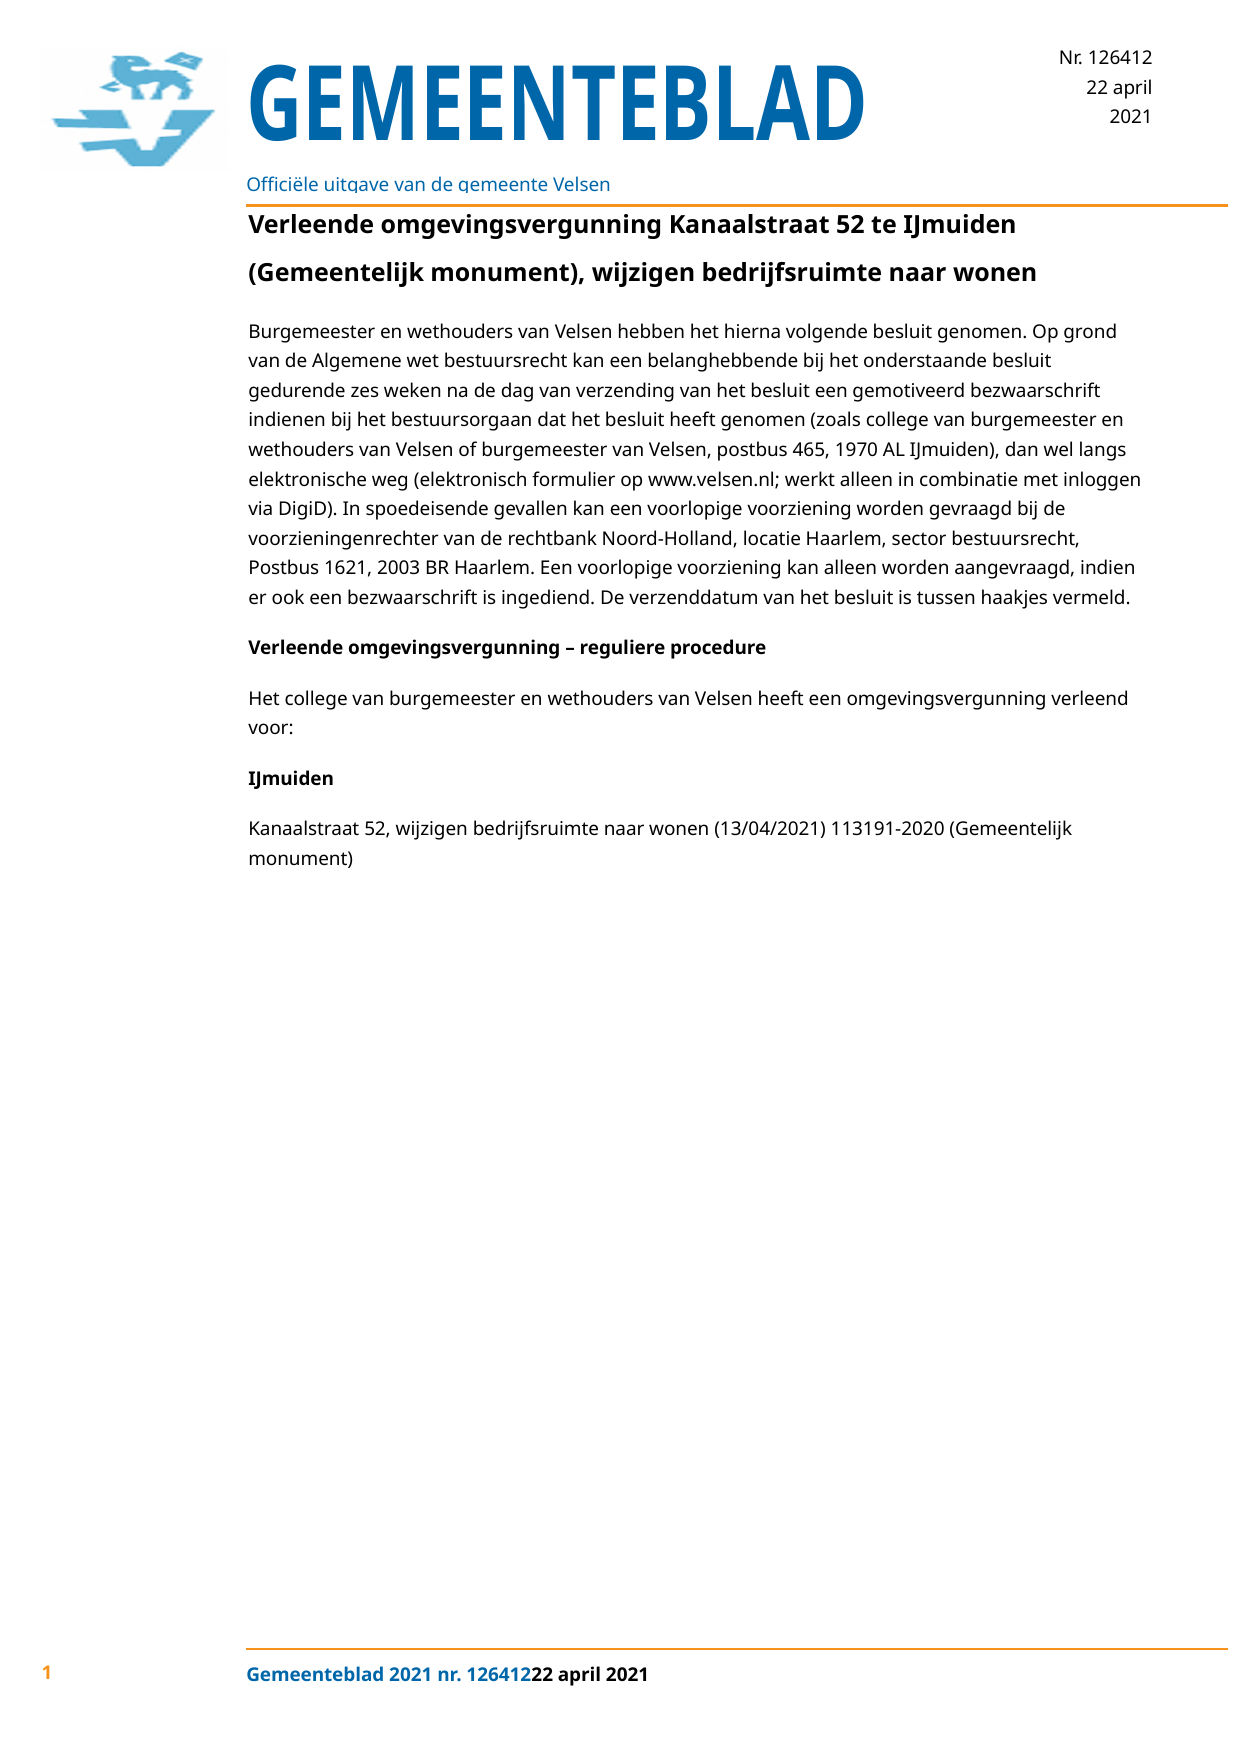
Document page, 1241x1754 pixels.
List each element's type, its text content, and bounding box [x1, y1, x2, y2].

text Het college van burgemeester en wethouders van Velsen heeft een omgevingsvergunning verleend voor: [248, 685, 1152, 740]
text Verleende omgevingsvergunning Kanaalstraat 52 te IJmuiden (Gemeentelijk monument), wijzigen bedrijfsruimte naar wonen [248, 207, 1152, 288]
text Burgemeester en wethouders van Velsen hebben het hierna volgende besluit genomen. Op grond van de Algemene wet bestuursrecht kan een belanghebbende bij het onderstaande besluit gedurende zes weken na de dag van verzending van het besluit een gemotiveerd bezwaarschrift indienen bij het bestuursorgaan dat het besluit heeft genomen (zoals college van burgemeester en wethouders van Velsen of burgemeester van Velsen, postbus 465, 1970 AL IJmuiden), dan wel langs elektronische weg (elektronisch formulier op www.velsen.nl; werkt alleen in combinatie met inloggen via DigiD). In spoedeisende gevallen kan een voorlopige voorziening worden gevraagd bij de voorzieningenrechter van de rechtbank Noord-Holland, locatie Haarlem, sector bestuursrecht, Postbus 1621, 2003 BR Haarlem. Een voorlopige voorziening kan alleen worden aangevraagd, indien er ook een bezwaarschrift is ingediend. De verzenddatum van het besluit is tussen haakjes vermeld. [248, 318, 1152, 610]
picture [41, 47, 231, 172]
text Verleende omgevingsvergunning – reguliere procedure [248, 634, 1152, 660]
text IJmuiden [248, 765, 1152, 791]
text Kanaalstraat 52, wijzigen bedrijfsruimte naar wonen (13/04/2021) 113191-2020 (Gemeentelijk monument) [248, 815, 1152, 871]
